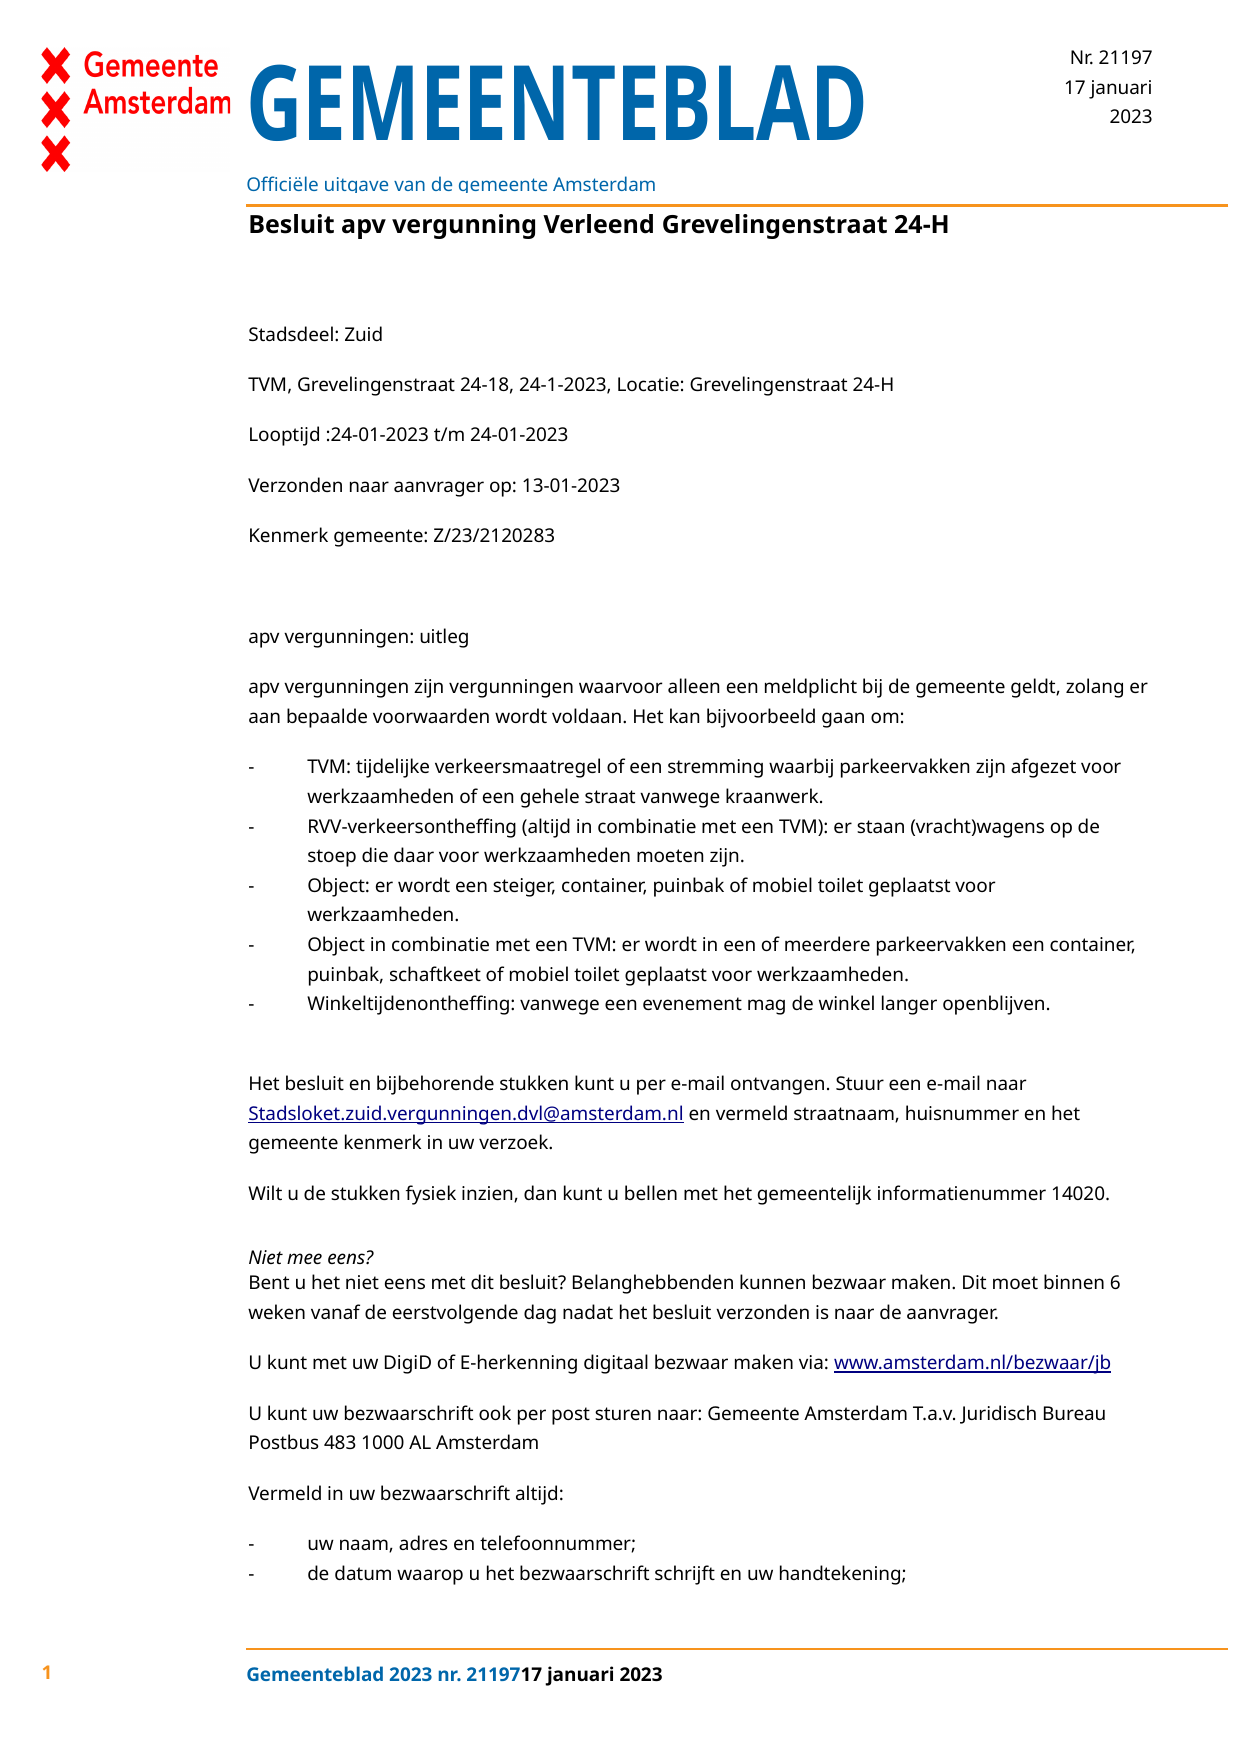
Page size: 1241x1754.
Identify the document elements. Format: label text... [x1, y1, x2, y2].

picture [41, 47, 231, 172]
text Looptijd :24-01-2023 t/m 24-01-2023 [248, 422, 1152, 447]
text U kunt uw bezwaarschrift ook per post sturen naar: Gemeente Amsterdam T.a.v. Juridisch Bureau Postbus 483 1000 AL Amsterdam [248, 1400, 1152, 1455]
list uw naam, adres en telefoonnummer; [248, 1530, 1152, 1556]
text apv vergunningen zijn vergunningen waarvoor alleen een meldplicht bij de gemeente geldt, zolang er aan bepaalde voorwaarden wordt voldaan. Het kan bijvoorbeeld gaan om: [248, 674, 1152, 729]
list Object: er wordt een steiger, container, puinbak of mobiel toilet geplaatst voor werkzaamheden. [248, 872, 1152, 927]
text Het besluit en bijbehorende stukken kunt u per e-mail ontvangen. Stuur een e-mail naar Stadsloket.zuid.vergunningen.dvl@amsterdam.nl en vermeld straatnaam, huisnummer en het gemeente kenmerk in uw verzoek. [248, 1070, 1152, 1155]
list de datum waarop u het bezwaarschrift schrijft en uw handtekening; [248, 1560, 1152, 1586]
list TVM: tijdelijke verkeersmaatregel of een stremming waarbij parkeervakken zijn afgezet voor werkzaamheden of een gehele straat vanwege kraanwerk. [248, 754, 1152, 809]
text Verzonden naar aanvrager op: 13-01-2023 [248, 472, 1152, 498]
list Winkeltijdenontheffing: vanwege een evenement mag de winkel langer openblijven. [248, 990, 1152, 1016]
text Wilt u de stukken fysiek inzien, dan kunt u bellen met het gemeentelijk informatienummer 14020. [248, 1180, 1152, 1206]
text Kenmerk gemeente: Z/23/2120283 [248, 522, 1152, 548]
text Bent u het niet eens met dit besluit? Belanghebbenden kunnen bezwaar maken. Dit moet binnen 6 weken vanaf de eerstvolgende dag nadat het besluit verzonden is naar de aanvrager. [248, 1269, 1152, 1325]
text U kunt met uw DigiD of E-herkenning digitaal bezwaar maken via: www.amsterdam.nl/bezwaar/jb [248, 1349, 1152, 1375]
text TVM, Grevelingenstraat 24-18, 24-1-2023, Locatie: Grevelingenstraat 24-H [248, 371, 1152, 397]
text Stadsdeel: Zuid [248, 321, 1152, 346]
text Besluit apv vergunning Verleend Grevelingenstraat 24-H [248, 207, 1152, 241]
text Niet mee eens? [248, 1244, 1152, 1269]
text Vermeld in uw bezwaarschrift altijd: [248, 1480, 1152, 1506]
text apv vergunningen: uitleg [248, 623, 1152, 649]
list RVV-verkeersontheffing (altijd in combinatie met een TVM): er staan (vracht)wagens op de stoep die daar voor werkzaamheden moeten zijn. [248, 813, 1152, 868]
list Object in combinatie met een TVM: er wordt in een of meerdere parkeervakken een container, puinbak, schaftkeet of mobiel toilet geplaatst voor werkzaamheden. [248, 931, 1152, 986]
